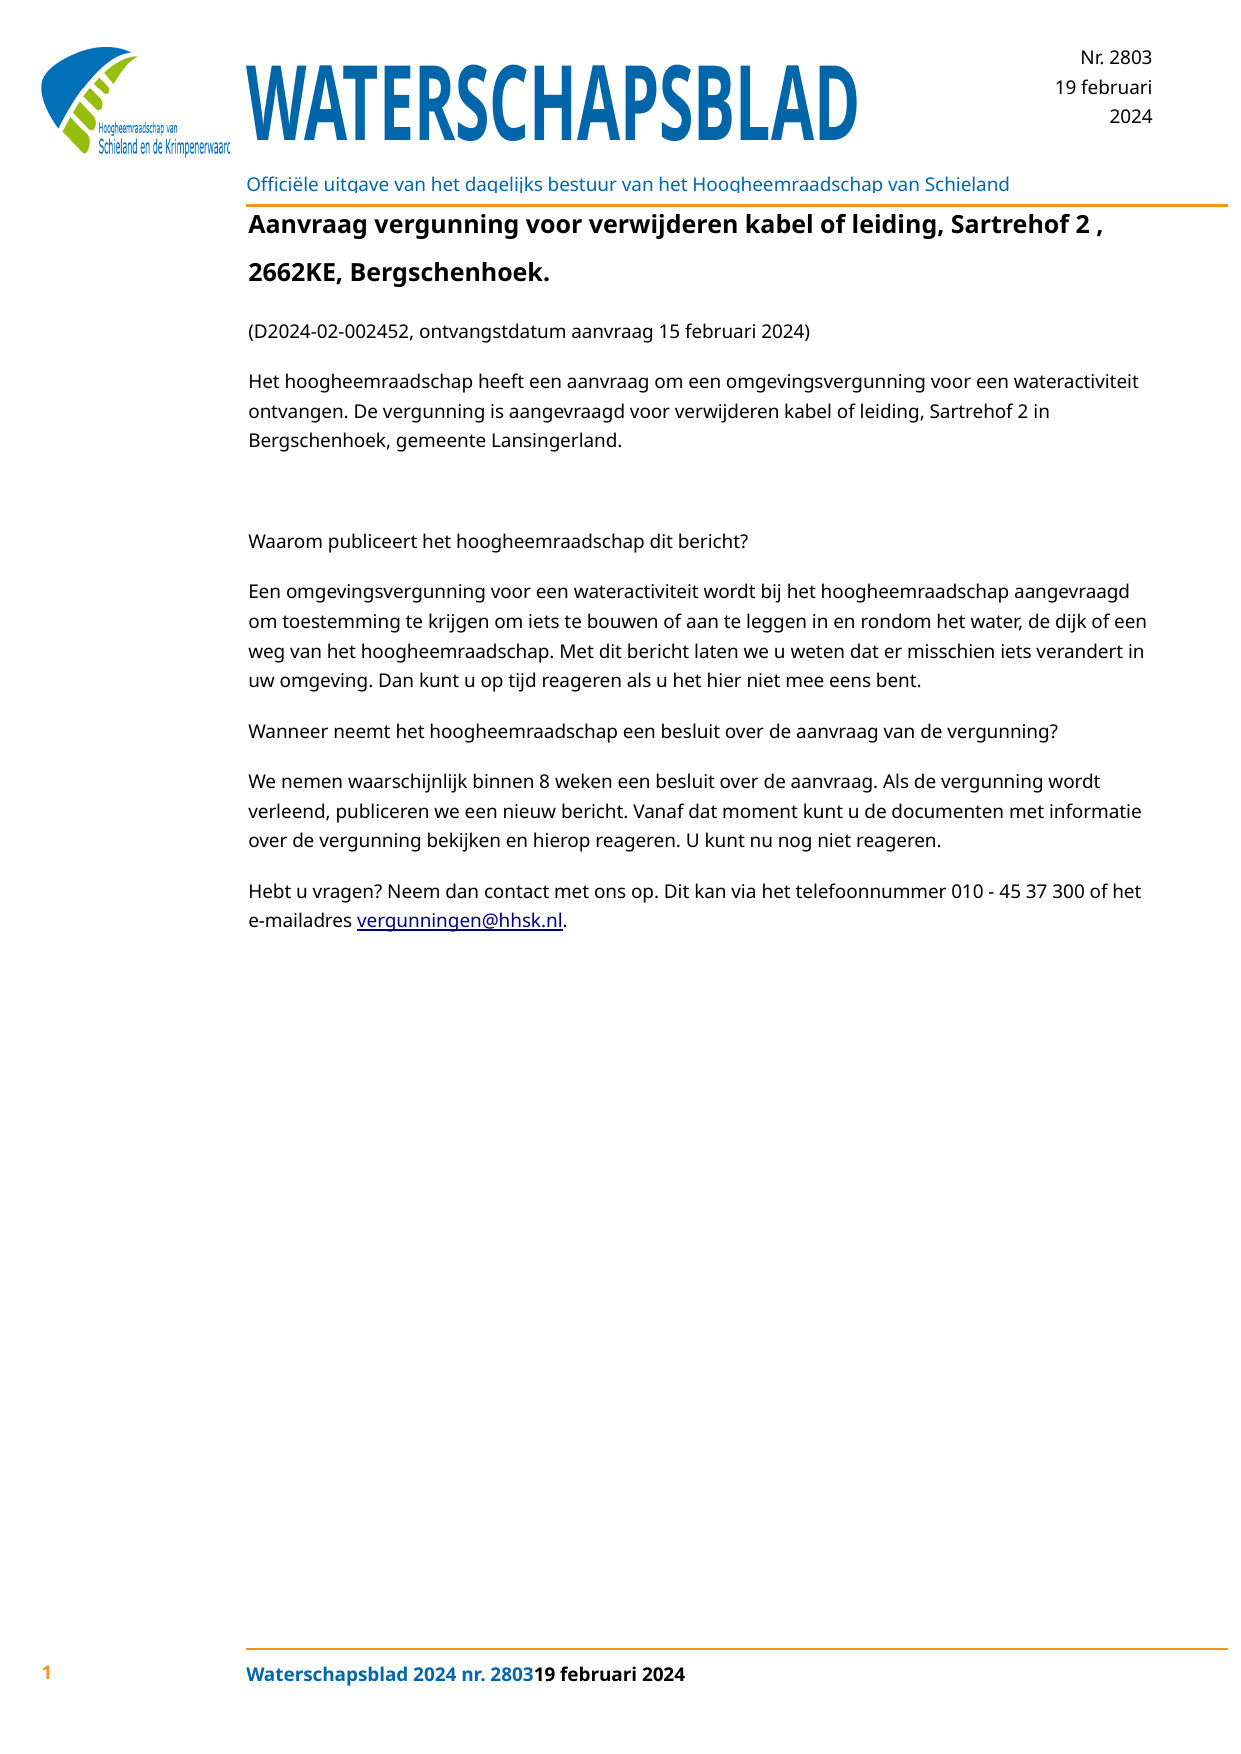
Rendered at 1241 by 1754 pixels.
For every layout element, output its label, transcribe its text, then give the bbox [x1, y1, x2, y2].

text (D2024-02-002452, ontvangstdatum aanvraag 15 februari 2024) [248, 318, 1152, 344]
text Een omgevingsvergunning voor een wateractiviteit wordt bij het hoogheemraadschap aangevraagd om toestemming te krijgen om iets te bouwen of aan te leggen in en rondom het water, de dijk of een weg van het hoogheemraadschap. Met dit bericht laten we u weten dat er misschien iets verandert in uw omgeving. Dan kunt u op tijd reageren als u het hier niet mee eens bent. [248, 579, 1152, 693]
text Het hoogheemraadschap heeft een aanvraag om een omgevingsvergunning voor een wateractiviteit ontvangen. De vergunning is aangevraagd voor verwijderen kabel of leiding, Sartrehof 2 in Bergschenhoek, gemeente Lansingerland. [248, 368, 1152, 453]
text Aanvraag vergunning voor verwijderen kabel of leiding, Sartrehof 2 , 2662KE, Bergschenhoek. [248, 207, 1152, 288]
text We nemen waarschijnlijk binnen 8 weken een besluit over de aanvraag. Als de vergunning wordt verleend, publiceren we een nieuw bericht. Vanaf dat moment kunt u de documenten met informatie over de vergunning bekijken en hierop reageren. U kunt nu nog niet reageren. [248, 768, 1152, 853]
picture [41, 47, 231, 172]
text Wanneer neemt het hoogheemraadschap een besluit over de aanvraag van de vergunning? [248, 718, 1152, 744]
text Waarom publiceert het hoogheemraadschap dit bericht? [248, 528, 1152, 554]
text Hebt u vragen? Neem dan contact met ons op. Dit kan via het telefoonnummer 010 - 45 37 300 of het e-mailadres vergunningen@hhsk.nl. [248, 878, 1152, 933]
